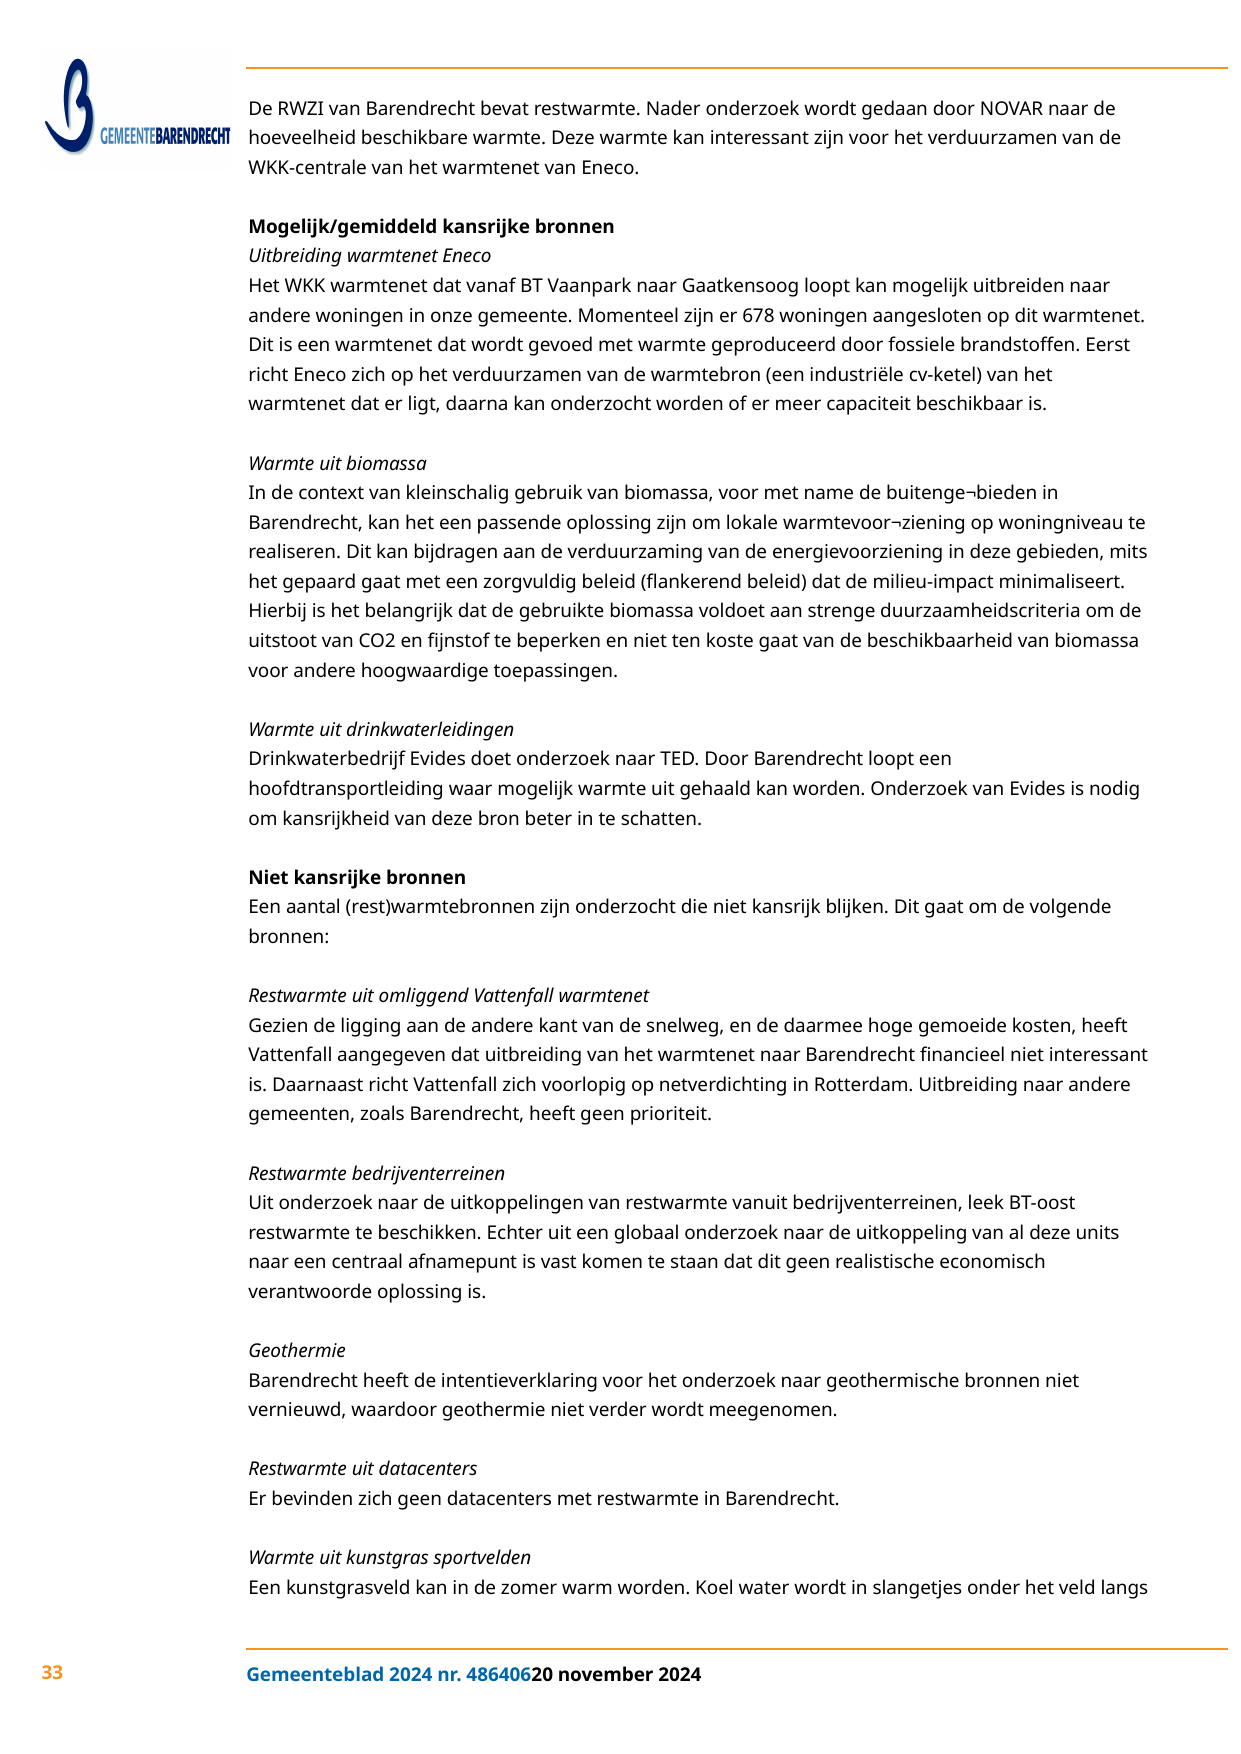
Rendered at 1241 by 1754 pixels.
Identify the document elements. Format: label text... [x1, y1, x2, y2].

text Geothermie [248, 1337, 1152, 1363]
text Mogelijk/gemiddeld kansrijke bronnen [248, 213, 1152, 239]
text Uitbreiding warmtenet Eneco [248, 243, 1152, 268]
text Drinkwaterbedrijf Evides doet onderzoek naar TED. Door Barendrecht loopt een hoofdtransportleiding waar mogelijk warmte uit gehaald kan worden. Onderzoek van Evides is nodig om kansrijkheid van deze bron beter in te schatten. [248, 746, 1152, 831]
text In de context van kleinschalig gebruik van biomassa, voor met name de buitenge¬bieden in Barendrecht, kan het een passende oplossing zijn om lokale warmtevoor¬ziening op woningniveau te realiseren. Dit kan bijdragen aan de verduurzaming van de energievoorziening in deze gebieden, mits het gepaard gaat met een zorgvuldig beleid (flankerend beleid) dat de milieu-impact minimaliseert. Hierbij is het belangrijk dat de gebruikte biomassa voldoet aan strenge duurzaamheidscriteria om de uitstoot van CO2 en fijnstof te beperken en niet ten koste gaat van de beschikbaarheid van biomassa voor andere hoogwaardige toepassingen. [248, 479, 1152, 683]
text Warmte uit drinkwaterleidingen [248, 716, 1152, 742]
text Uit onderzoek naar de uitkoppelingen van restwarmte vanuit bedrijventerreinen, leek BT-oost restwarmte te beschikken. Echter uit een globaal onderzoek naar de uitkoppeling van al deze units naar een centraal afnamepunt is vast komen te staan dat dit geen realistische economisch verantwoorde oplossing is. [248, 1189, 1152, 1304]
text Warmte uit kunstgras sportvelden [248, 1544, 1152, 1570]
text Er bevinden zich geen datacenters met restwarmte in Barendrecht. [248, 1485, 1152, 1511]
text Restwarmte uit omliggend Vattenfall warmtenet [248, 982, 1152, 1008]
text Warmte uit biomassa [248, 450, 1152, 476]
picture [41, 47, 231, 172]
text Niet kansrijke bronnen [248, 864, 1152, 890]
text Het WKK warmtenet dat vanaf BT Vaanpark naar Gaatkensoog loopt kan mogelijk uitbreiden naar andere woningen in onze gemeente. Momenteel zijn er 678 woningen aangesloten op dit warmtenet. Dit is een warmtenet dat wordt gevoed met warmte geproduceerd door fossiele brandstoffen. Eerst richt Eneco zich op het verduurzamen van de warmtebron (een industriële cv-ketel) van het warmtenet dat er ligt, daarna kan onderzocht worden of er meer capaciteit beschikbaar is. [248, 272, 1152, 416]
text De RWZI van Barendrecht bevat restwarmte. Nader onderzoek wordt gedaan door NOVAR naar de hoeveelheid beschikbare warmte. Deze warmte kan interessant zijn voor het verduurzamen van de WKK-centrale van het warmtenet van Eneco. [248, 95, 1152, 180]
text Een kunstgrasveld kan in de zomer warm worden. Koel water wordt in slangetjes onder het veld langs [248, 1574, 1152, 1600]
text Restwarmte bedrijventerreinen [248, 1160, 1152, 1186]
text Restwarmte uit datacenters [248, 1456, 1152, 1481]
text Barendrecht heeft de intentieverklaring voor het onderzoek naar geothermische bronnen niet vernieuwd, waardoor geothermie niet verder wordt meegenomen. [248, 1367, 1152, 1422]
text Een aantal (rest)warmtebronnen zijn onderzocht die niet kansrijk blijken. Dit gaat om de volgende bronnen: [248, 893, 1152, 949]
text Gezien de ligging aan de andere kant van de snelweg, en de daarmee hoge gemoeide kosten, heeft Vattenfall aangegeven dat uitbreiding van het warmtenet naar Barendrecht financieel niet interessant is. Daarnaast richt Vattenfall zich voorlopig op netverdichting in Rotterdam. Uitbreiding naar andere gemeenten, zoals Barendrecht, heeft geen prioriteit. [248, 1012, 1152, 1126]
